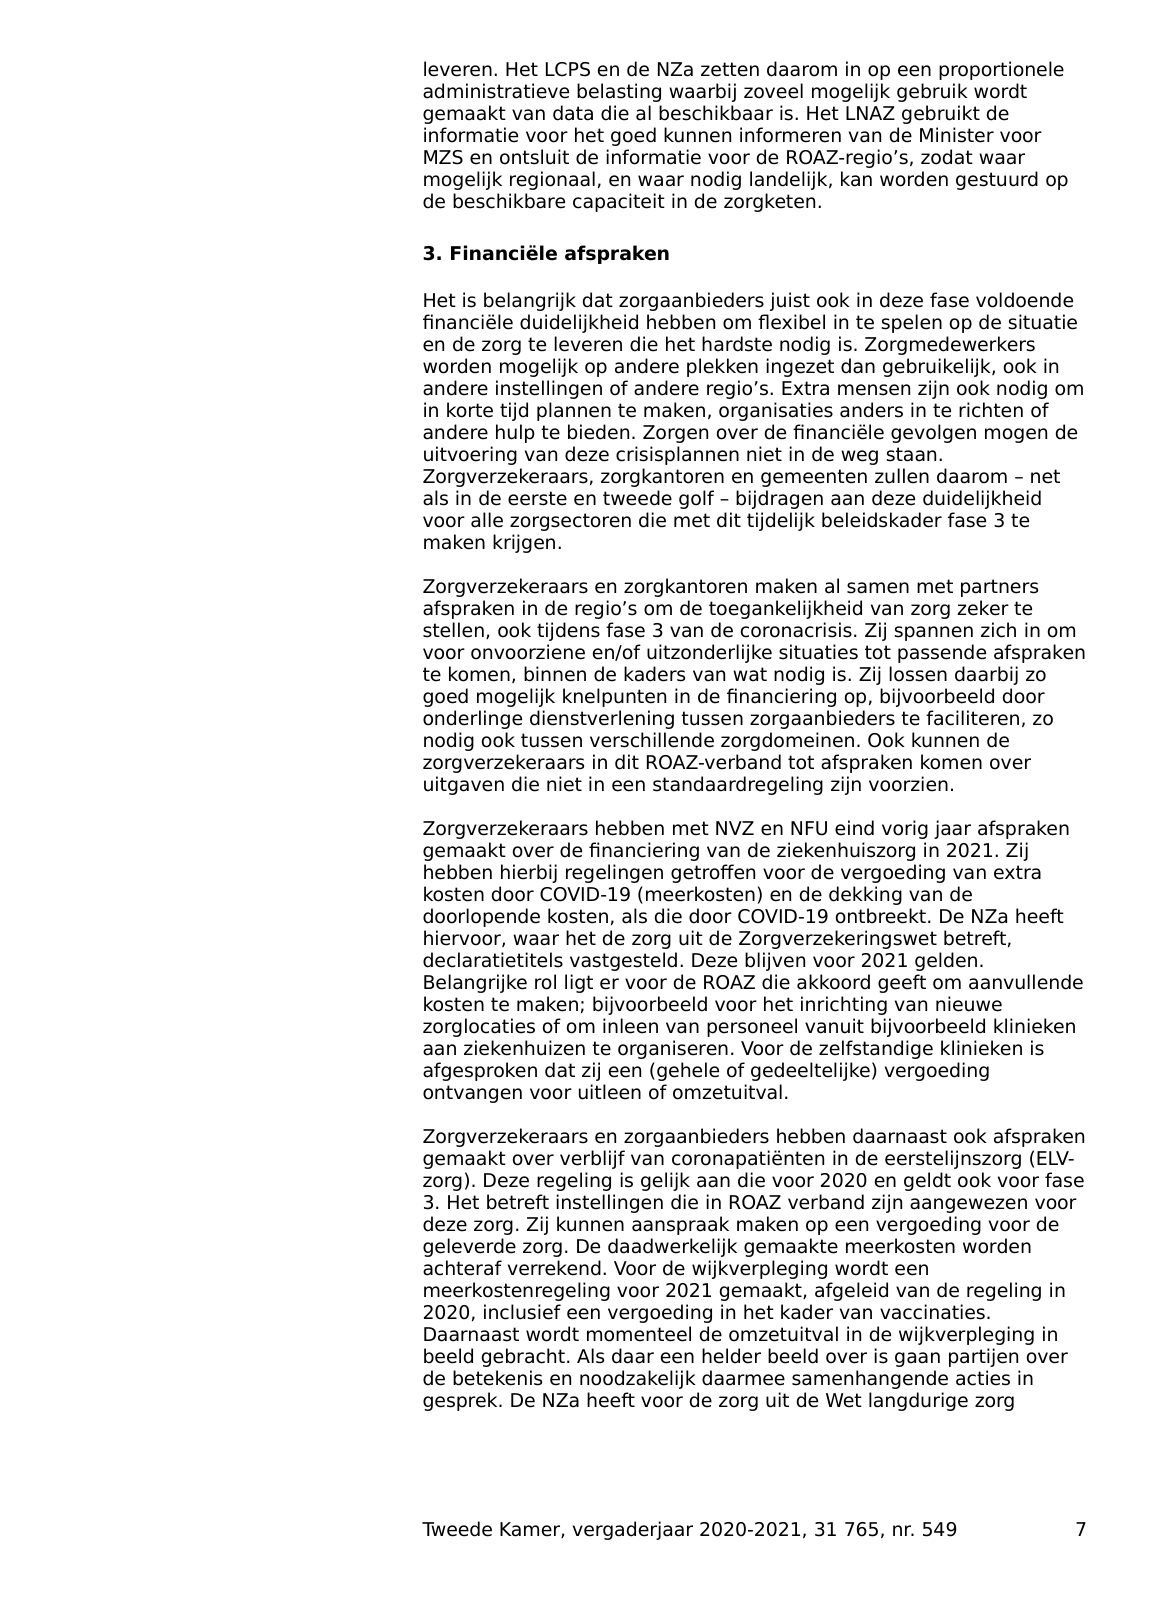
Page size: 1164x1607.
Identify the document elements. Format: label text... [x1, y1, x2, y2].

subtitle 3. Financiële afspraken [422, 243, 1087, 265]
text Het is belangrijk dat zorgaanbieders juist ook in deze fase voldoende financiële duidelijkheid hebben om flexibel in te spelen op de situatie en de zorg te leveren die het hardste nodig is. Zorgmedewerkers worden mogelijk op andere plekken ingezet dan gebruikelijk, ook in andere instellingen of andere regio’s. Extra mensen zijn ook nodig om in korte tijd plannen te maken, organisaties anders in te richten of andere hulp te bieden. Zorgen over de financiële gevolgen mogen de uitvoering van deze crisisplannen niet in de weg staan. Zorgverzekeraars, zorgkantoren en gemeenten zullen daarom – net als in de eerste en tweede golf – bijdragen aan deze duidelijkheid voor alle zorgsectoren die met dit tijdelijk beleidskader fase 3 te maken krijgen. [422, 290, 1087, 554]
text Zorgverzekeraars en zorgkantoren maken al samen met partners afspraken in de regio’s om de toegankelijkheid van zorg zeker te stellen, ook tijdens fase 3 van de coronacrisis. Zij spannen zich in om voor onvoorziene en/of uitzonderlijke situaties tot passende afspraken te komen, binnen de kaders van wat nodig is. Zij lossen daarbij zo goed mogelijk knelpunten in de financiering op, bijvoorbeeld door onderlinge dienstverlening tussen zorgaanbieders te faciliteren, zo nodig ook tussen verschillende zorgdomeinen. Ook kunnen de zorgverzekeraars in dit ROAZ-verband tot afspraken komen over uitgaven die niet in een standaardregeling zijn voorzien. [422, 576, 1087, 796]
text Zorgverzekeraars hebben met NVZ en NFU eind vorig jaar afspraken gemaakt over de financiering van de ziekenhuiszorg in 2021. Zij hebben hierbij regelingen getroffen voor de vergoeding van extra kosten door COVID-19 (meerkosten) en de dekking van de doorlopende kosten, als die door COVID-19 ontbreekt. De NZa heeft hiervoor, waar het de zorg uit de Zorgverzekeringswet betreft, declaratietitels vastgesteld. Deze blijven voor 2021 gelden. Belangrijke rol ligt er voor de ROAZ die akkoord geeft om aanvullende kosten te maken; bijvoorbeeld voor het inrichting van nieuwe zorglocaties of om inleen van personeel vanuit bijvoorbeeld klinieken aan ziekenhuizen te organiseren. Voor de zelfstandige klinieken is afgesproken dat zij een (gehele of gedeeltelijke) vergoeding ontvangen voor uitleen of omzetuitval. [422, 818, 1087, 1103]
text leveren. Het LCPS en de NZa zetten daarom in op een proportionele administratieve belasting waarbij zoveel mogelijk gebruik wordt gemaakt van data die al beschikbaar is. Het LNAZ gebruikt de informatie voor het goed kunnen informeren van de Minister voor MZS en ontsluit de informatie voor de ROAZ-regio’s, zodat waar mogelijk regionaal, en waar nodig landelijk, kan worden gestuurd op de beschikbare capaciteit in de zorgketen. [422, 59, 1087, 213]
text Zorgverzekeraars en zorgaanbieders hebben daarnaast ook afspraken gemaakt over verblijf van coronapatiënten in de eerstelijnszorg (ELV-zorg). Deze regeling is gelijk aan die voor 2020 en geldt ook voor fase 3. Het betreft instellingen die in ROAZ verband zijn aangewezen voor deze zorg. Zij kunnen aanspraak maken op een vergoeding voor de geleverde zorg. De daadwerkelijk gemaakte meerkosten worden achteraf verrekend. Voor de wijkverpleging wordt een meerkostenregeling voor 2021 gemaakt, afgeleid van de regeling in 2020, inclusief een vergoeding in het kader van vaccinaties. Daarnaast wordt momenteel de omzetuitval in de wijkverpleging in beeld gebracht. Als daar een helder beeld over is gaan partijen over de betekenis en noodzakelijk daarmee samenhangende acties in gesprek. De NZa heeft voor de zorg uit de Wet langdurige zorg [422, 1126, 1087, 1411]
